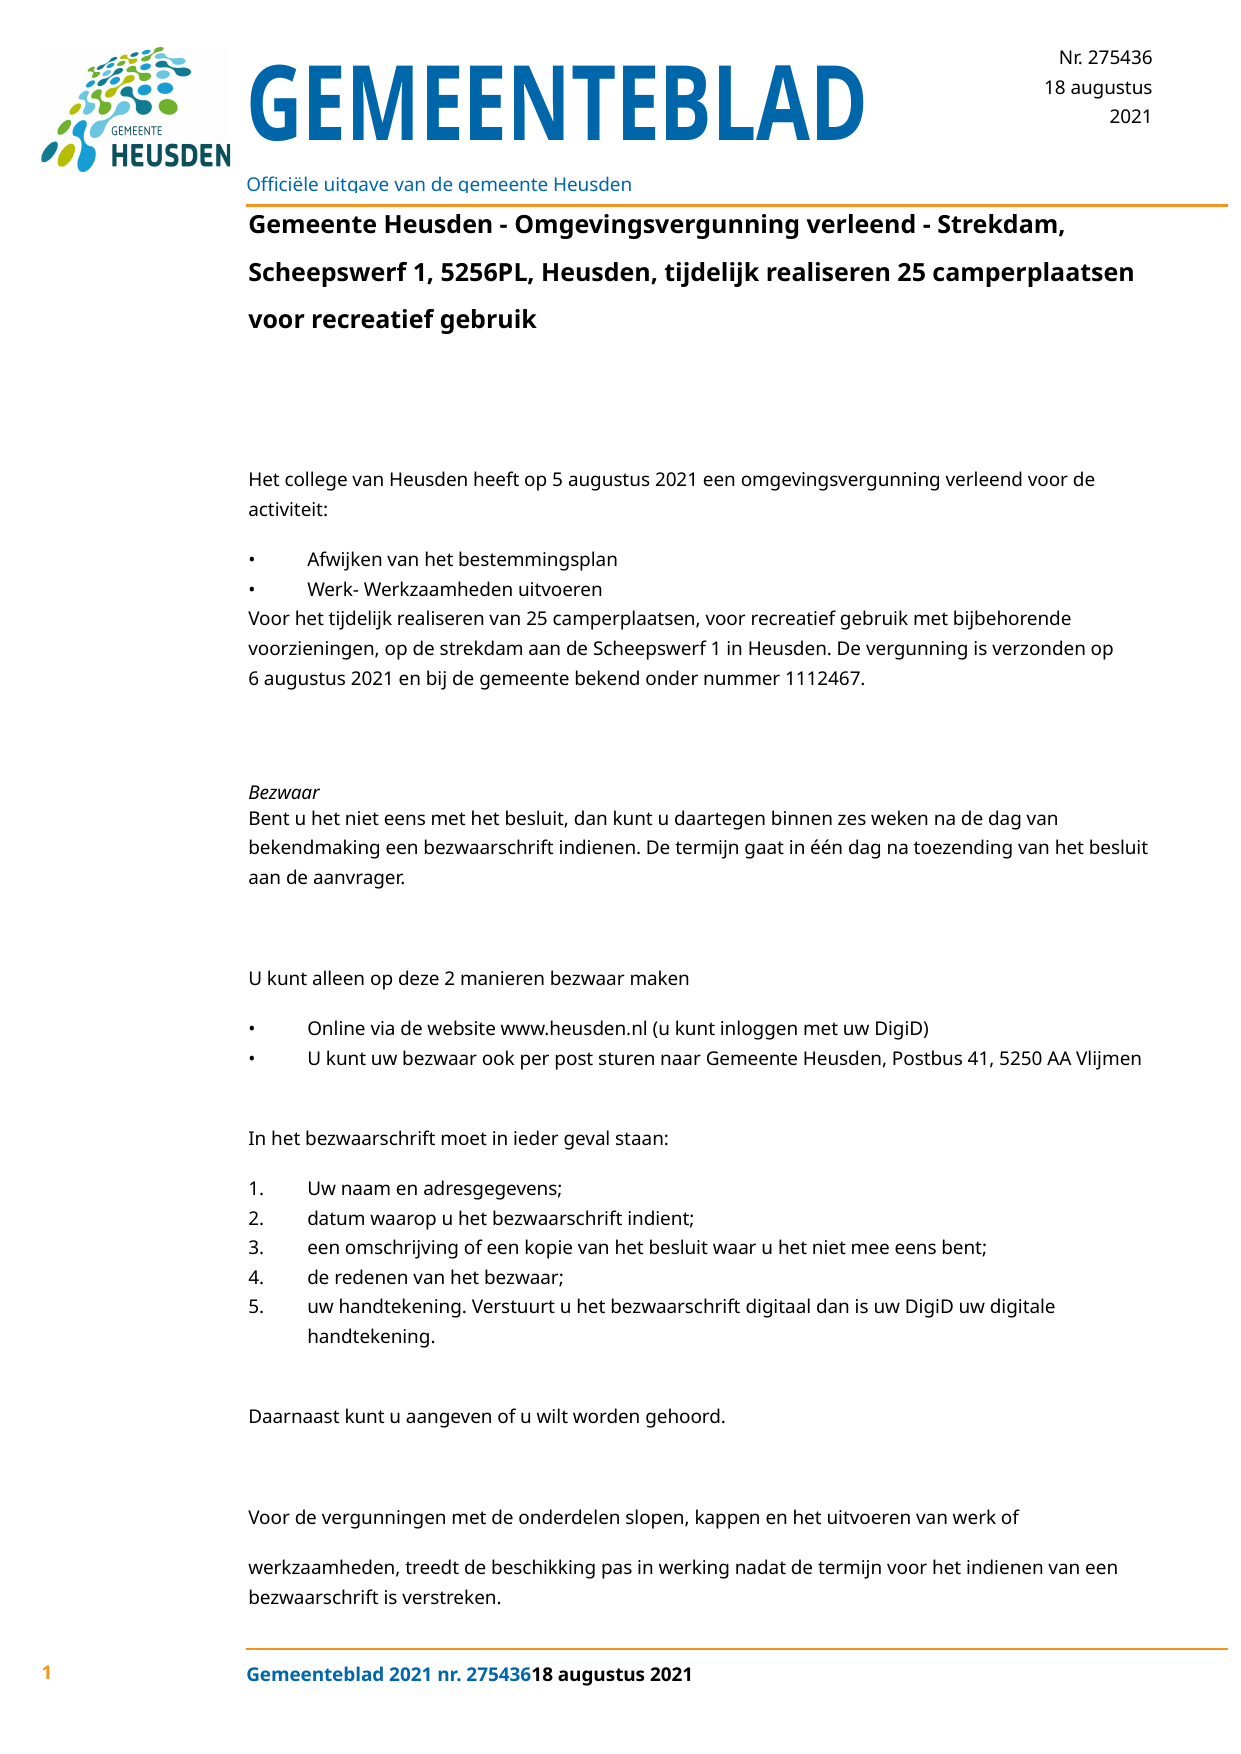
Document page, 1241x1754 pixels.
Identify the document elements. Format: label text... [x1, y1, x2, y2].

text U kunt alleen op deze 2 manieren bezwaar maken [248, 965, 1152, 991]
text Bezwaar [248, 779, 1152, 805]
list Werk- Werkzaamheden uitvoeren [248, 576, 1152, 602]
text In het bezwaarschrift moet in ieder geval staan: [248, 1125, 1152, 1151]
text Gemeente Heusden - Omgevingsvergunning verleend - Strekdam, Scheepswerf 1, 5256PL, Heusden, tijdelijk realiseren 25 camperplaatsen voor recreatief gebruik [248, 207, 1152, 336]
list Afwijken van het bestemmingsplan [248, 546, 1152, 572]
text Daarnaast kunt u aangeven of u wilt worden gehoord. [248, 1403, 1152, 1429]
list Uw naam en adresgegevens; [248, 1175, 1152, 1201]
text werkzaamheden, treedt de beschikking pas in werking nadat de termijn voor het indienen van een bezwaarschrift is verstreken. [248, 1554, 1152, 1610]
text Bent u het niet eens met het besluit, dan kunt u daartegen binnen zes weken na de dag van bekendmaking een bezwaarschrift indienen. De termijn gaat in één dag na toezending van het besluit aan de aanvrager. [248, 805, 1152, 890]
list datum waarop u het bezwaarschrift indient; [248, 1205, 1152, 1231]
list U kunt uw bezwaar ook per post sturen naar Gemeente Heusden, Postbus 41, 5250 AA Vlijmen [248, 1045, 1152, 1071]
list een omschrijving of een kopie van het besluit waar u het niet mee eens bent; [248, 1234, 1152, 1260]
text Voor het tijdelijk realiseren van 25 camperplaatsen, voor recreatief gebruik met bijbehorende voorzieningen, op de strekdam aan de Scheepswerf 1 in Heusden. De vergunning is verzonden op 6 augustus 2021 en bij de gemeente bekend onder nummer 1112467. [248, 606, 1152, 690]
list Online via de website www.heusden.nl (u kunt inloggen met uw DigiD) [248, 1015, 1152, 1041]
list de redenen van het bezwaar; [248, 1264, 1152, 1290]
list uw handtekening. Verstuurt u het bezwaarschrift digitaal dan is uw DigiD uw digitale handtekening. [248, 1293, 1152, 1349]
text Voor de vergunningen met de onderdelen slopen, kappen en het uitvoeren van werk of [248, 1504, 1152, 1530]
text Het college van Heusden heeft op 5 augustus 2021 een omgevingsvergunning verleend voor de activiteit: [248, 466, 1152, 522]
picture [41, 47, 231, 172]
